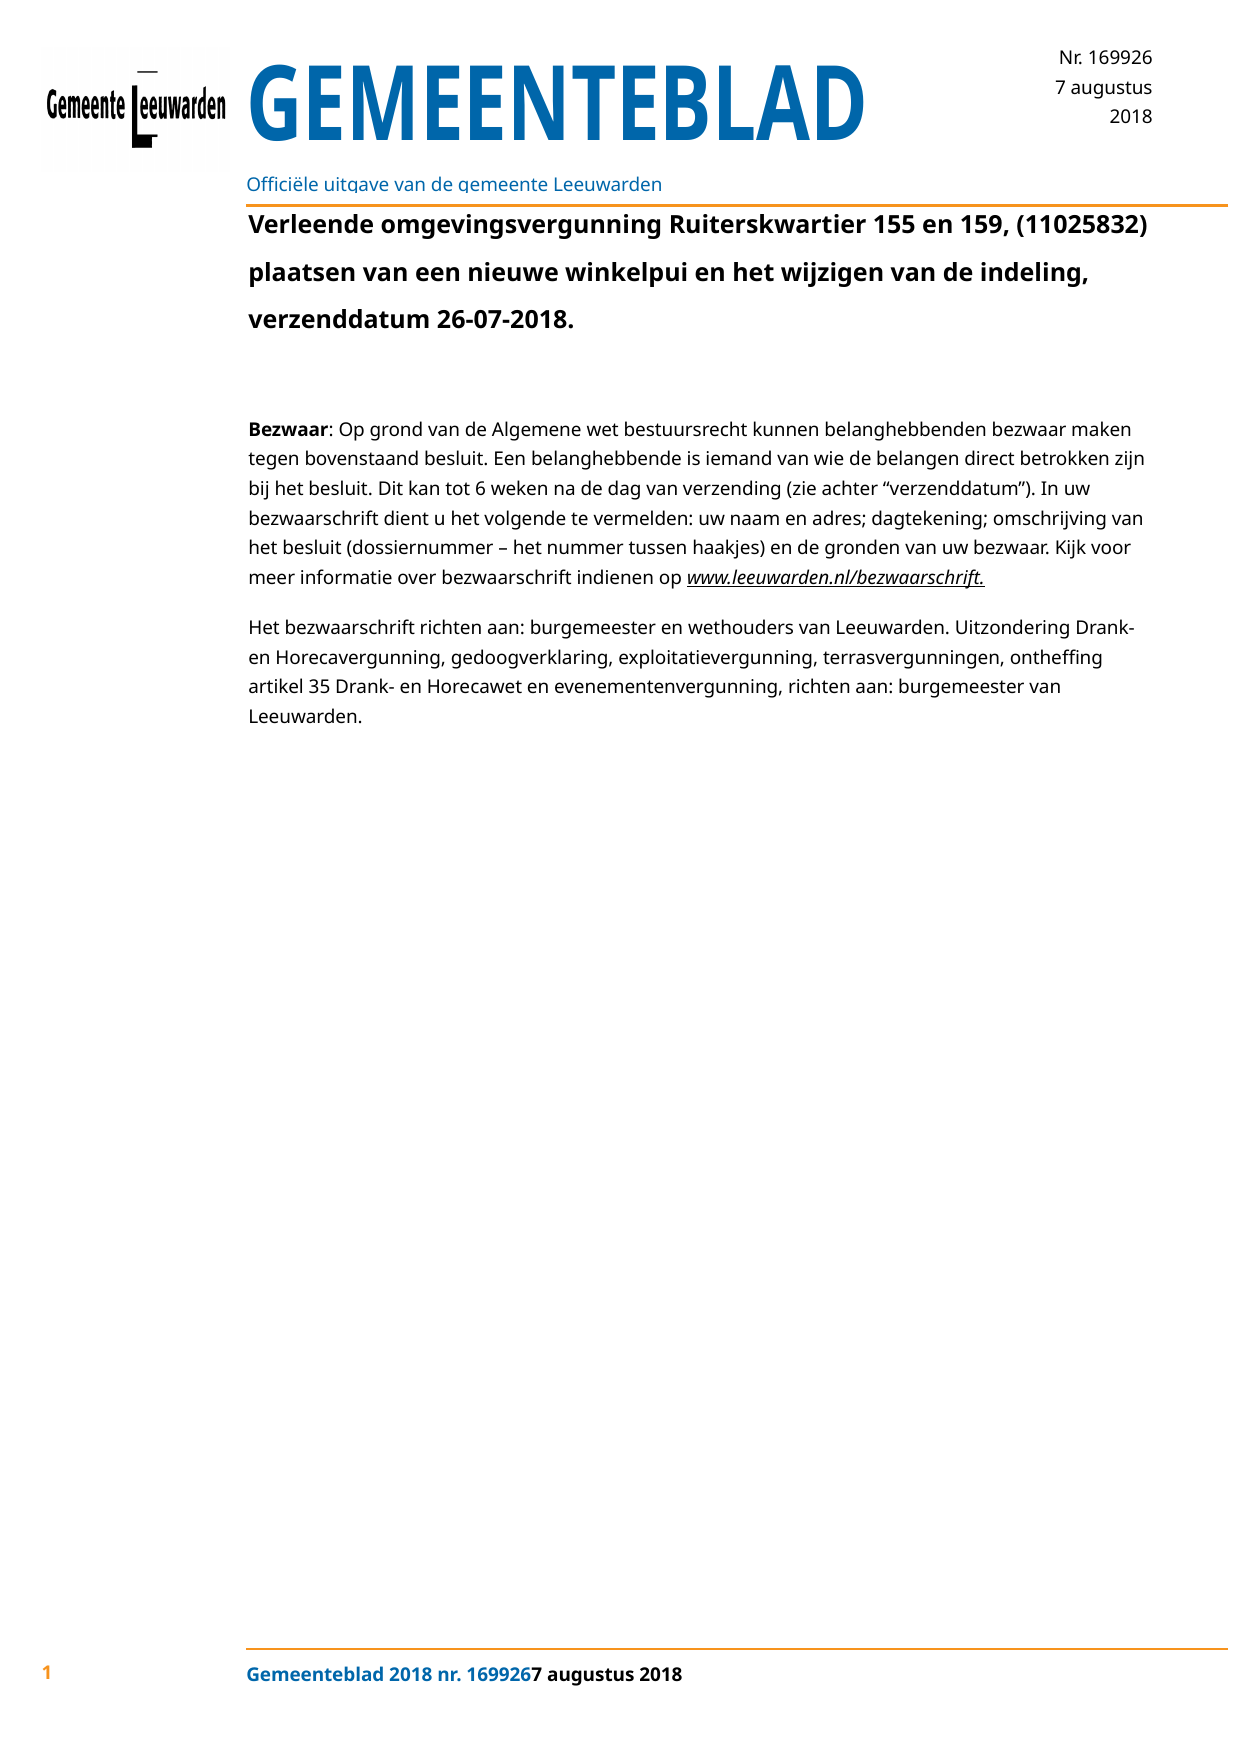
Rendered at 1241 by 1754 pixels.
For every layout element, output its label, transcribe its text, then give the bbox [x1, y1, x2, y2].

picture [41, 47, 231, 172]
text Verleende omgevingsvergunning Ruiterskwartier 155 en 159, (11025832) plaatsen van een nieuwe winkelpui en het wijzigen van de indeling, verzenddatum 26-07-2018. [248, 207, 1152, 336]
text Het bezwaarschrift richten aan: burgemeester en wethouders van Leeuwarden. Uitzondering Drank- en Horecavergunning, gedoogverklaring, exploitatievergunning, terrasvergunningen, ontheffing artikel 35 Drank- en Horecawet en evenementenvergunning, richten aan: burgemeester van Leeuwarden. [248, 614, 1152, 729]
text Bezwaar: Op grond van de Algemene wet bestuursrecht kunnen belanghebbenden bezwaar maken tegen bovenstaand besluit. Een belanghebbende is iemand van wie de belangen direct betrokken zijn bij het besluit. Dit kan tot 6 weken na de dag van verzending (zie achter “verzenddatum”). In uw bezwaarschrift dient u het volgende te vermelden: uw naam en adres; dagtekening; omschrijving van het besluit (dossiernummer – het nummer tussen haakjes) en de gronden van uw bezwaar. Kijk voor meer informatie over bezwaarschrift indienen op www.leeuwarden.nl/bezwaarschrift. [248, 416, 1152, 589]
